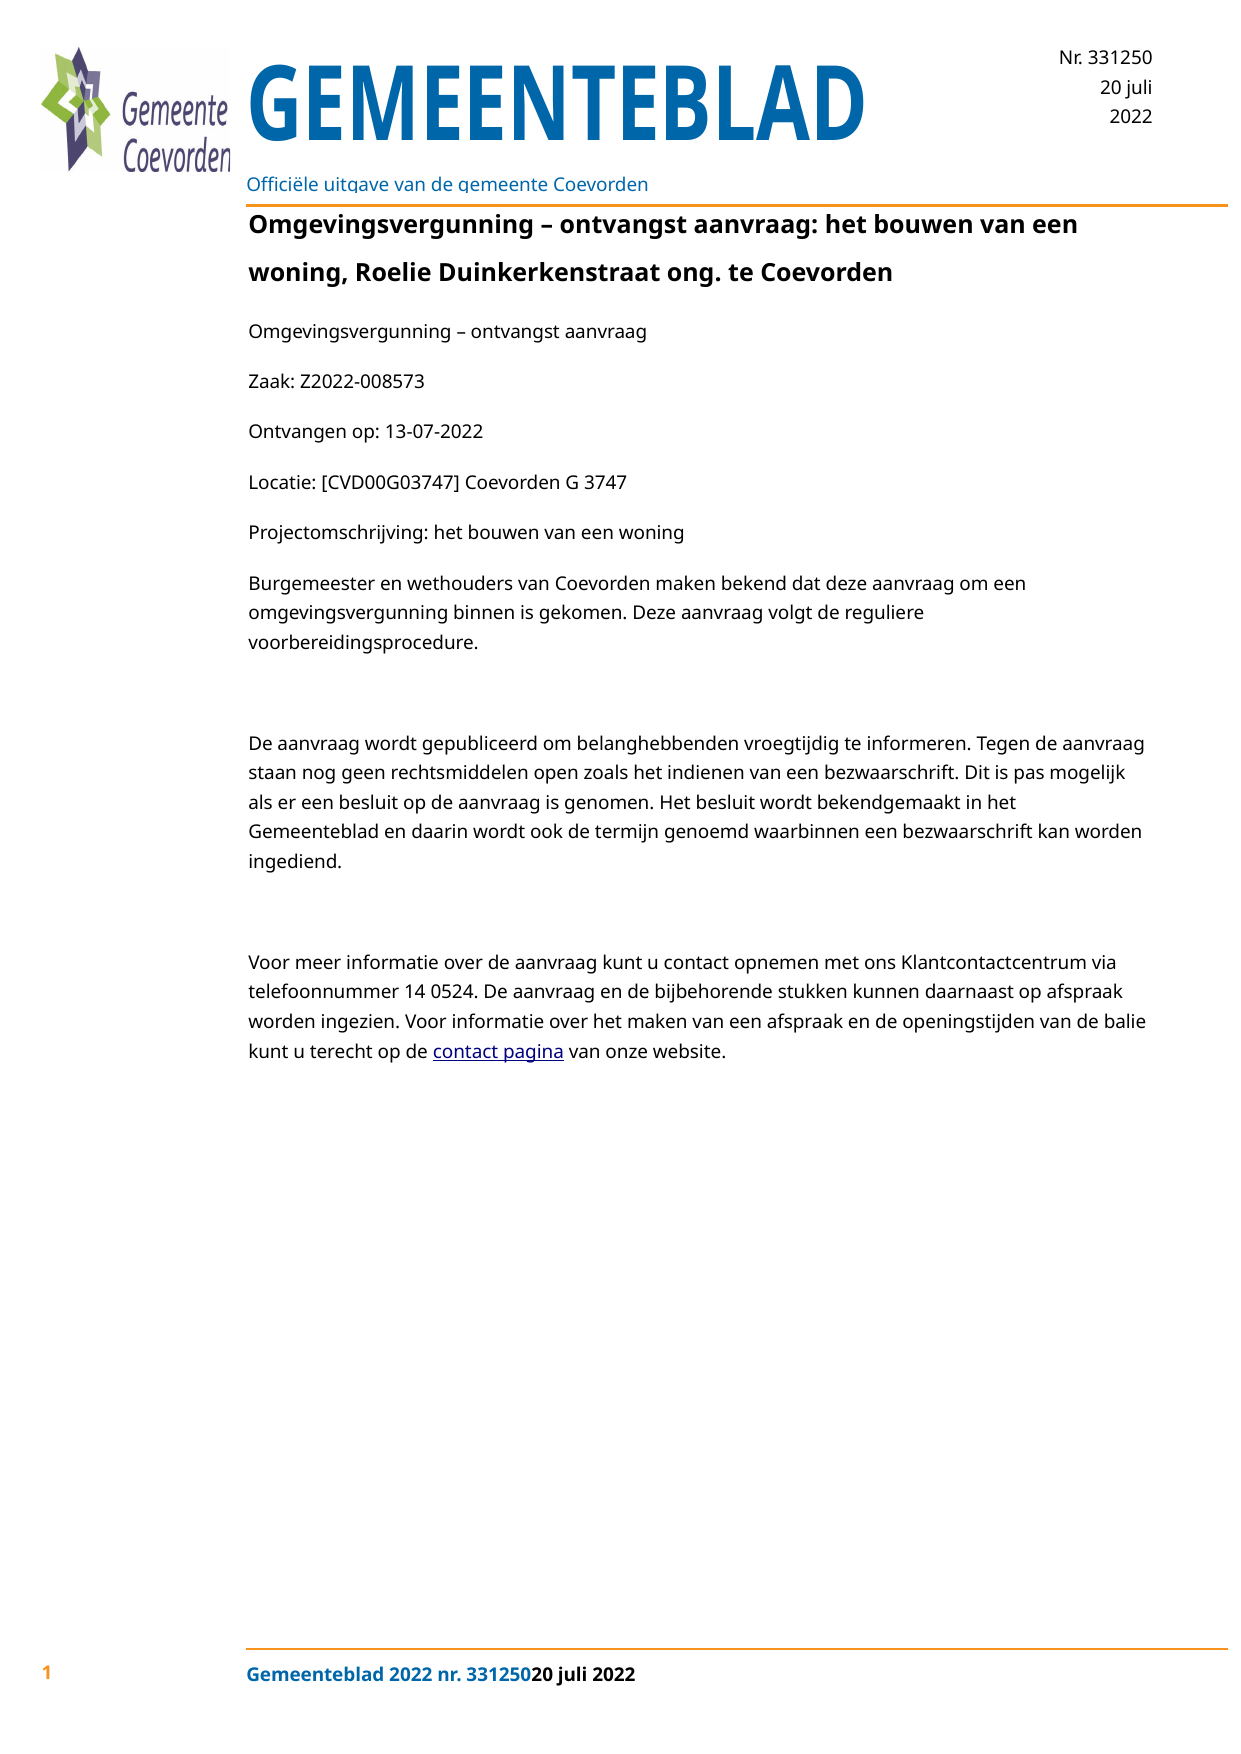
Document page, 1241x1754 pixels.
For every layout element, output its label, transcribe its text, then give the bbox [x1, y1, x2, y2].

text Omgevingsvergunning – ontvangst aanvraag [248, 318, 1152, 344]
text Omgevingsvergunning – ontvangst aanvraag: het bouwen van een woning, Roelie Duinkerkenstraat ong. te Coevorden [248, 207, 1152, 288]
text Projectomschrijving: het bouwen van een woning [248, 519, 1152, 545]
text Burgemeester en wethouders van Coevorden maken bekend dat deze aanvraag om een omgevingsvergunning binnen is gekomen. Deze aanvraag volgt de reguliere voorbereidingsprocedure. [248, 570, 1152, 655]
text Ontvangen op: 13-07-2022 [248, 419, 1152, 444]
picture [41, 47, 231, 172]
text De aanvraag wordt gepubliceerd om belanghebbenden vroegtijdig te informeren. Tegen de aanvraag staan nog geen rechtsmiddelen open zoals het indienen van een bezwaarschrift. Dit is pas mogelijk als er een besluit op de aanvraag is genomen. Het besluit wordt bekendgemaakt in het Gemeenteblad en daarin wordt ook de termijn genoemd waarbinnen een bezwaarschrift kan worden ingediend. [248, 730, 1152, 874]
text Locatie: [CVD00G03747] Coevorden G 3747 [248, 469, 1152, 495]
text Voor meer informatie over de aanvraag kunt u contact opnemen met ons Klantcontactcentrum via telefoonnummer 14 0524. De aanvraag en de bijbehorende stukken kunnen daarnaast op afspraak worden ingezien. Voor informatie over het maken van een afspraak en de openingstijden van de balie kunt u terecht op de contact pagina van onze website. [248, 949, 1152, 1064]
text Zaak: Z2022-008573 [248, 368, 1152, 394]
